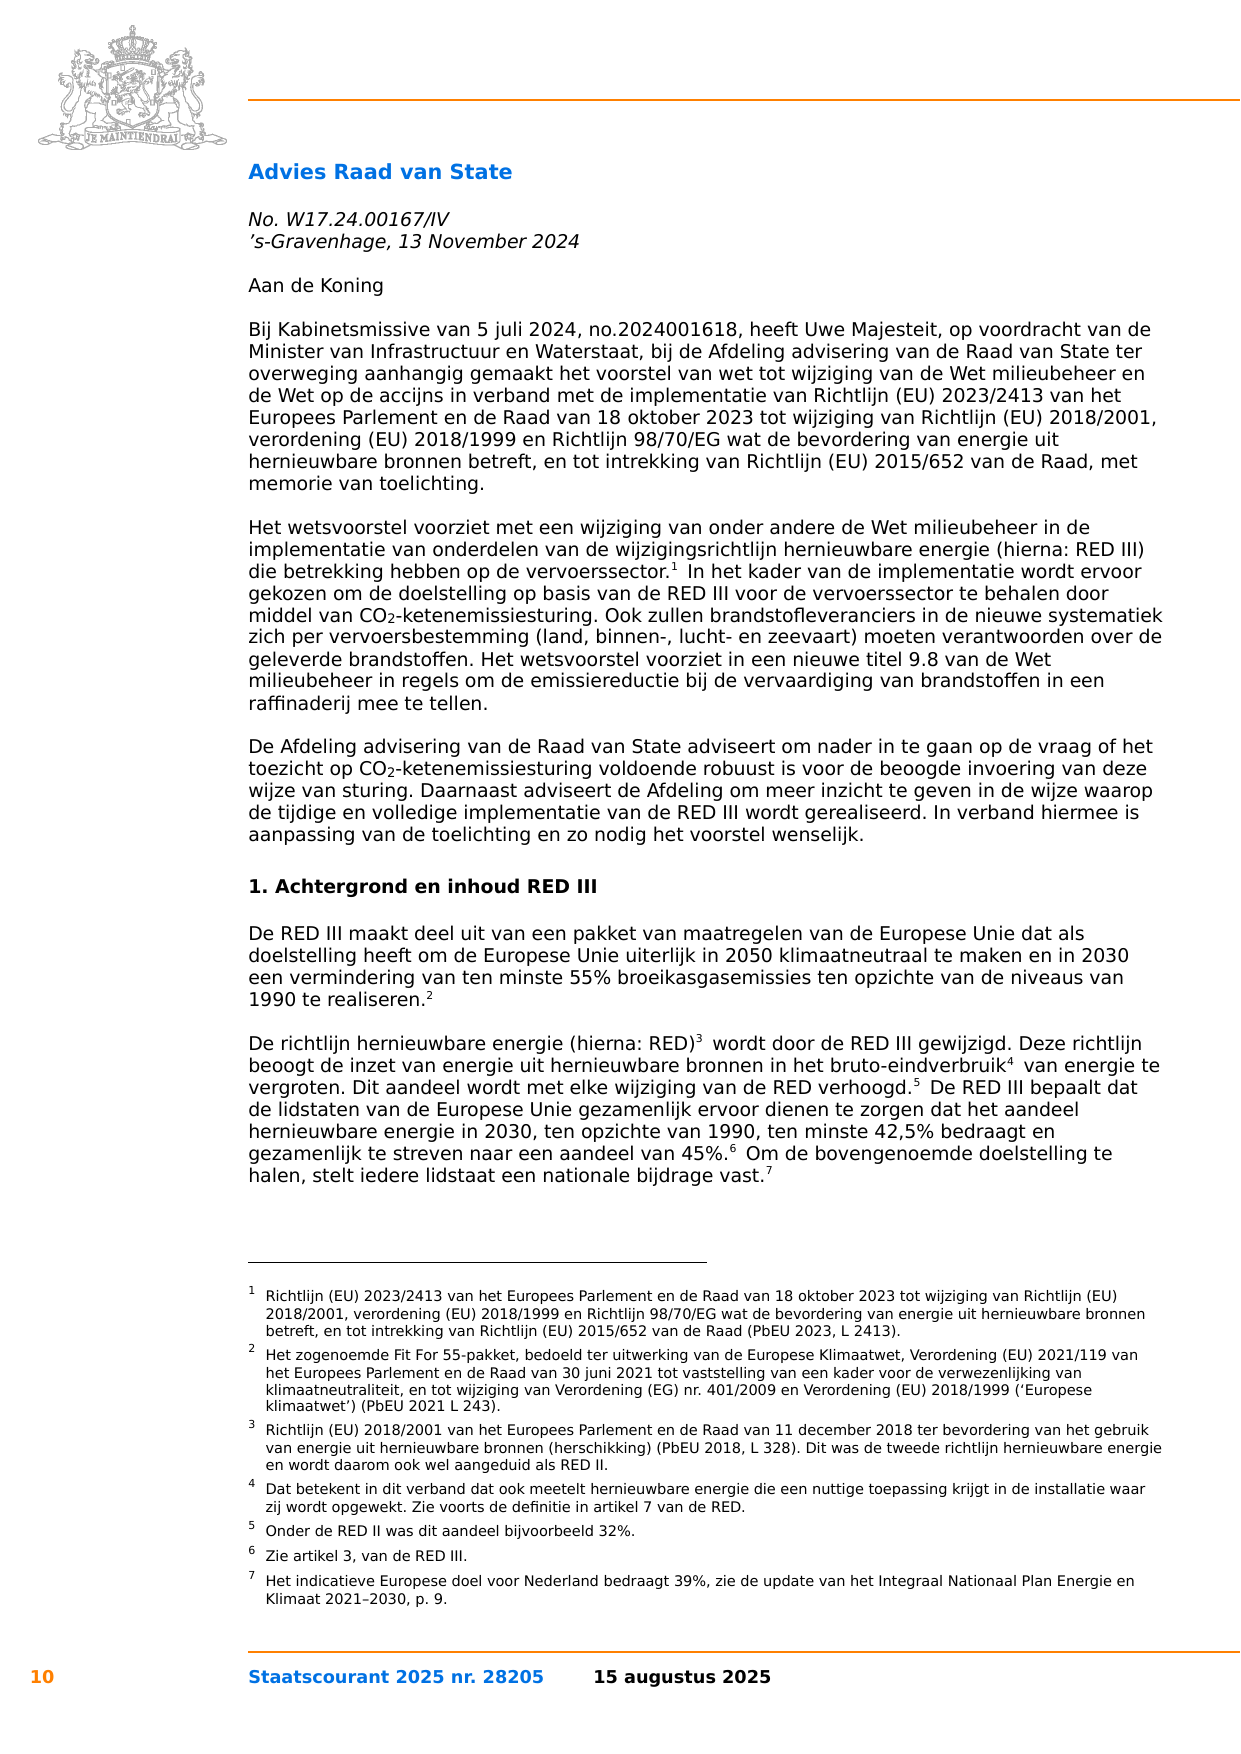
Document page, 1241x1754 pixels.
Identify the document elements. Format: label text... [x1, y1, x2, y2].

text Aan de Koning [248, 275, 1163, 297]
subtitle 1. Achtergrond en inhoud RED III [248, 876, 1163, 898]
text Het indicatieve Europese doel voor Nederland bedraagt 39%, zie de update van het Integraal Nationaal Plan Energie en Klimaat 2021–2030, p. 9. [248, 1569, 1163, 1608]
text De RED III maakt deel uit van een pakket van maatregelen van de Europese Unie dat als doelstelling heeft om de Europese Unie uiterlijk in 2050 klimaatneutraal te maken en in 2030 een vermindering van ten minste 55% broeikasgasemissies ten opzichte van de niveaus van 1990 te realiseren. [248, 923, 1163, 1011]
text Bij Kabinetsmissive van 5 juli 2024, no.2024001618, heeft Uwe Majesteit, op voordracht van de Minister van Infrastructuur en Waterstaat, bij de Afdeling advisering van de Raad van State ter overweging aanhangig gemaakt het voorstel van wet tot wijziging van de Wet milieubeheer en de Wet op de accijns in verband met de implementatie van Richtlijn (EU) 2023/2413 van het Europees Parlement en de Raad van 18 oktober 2023 tot wijziging van Richtlijn (EU) 2018/2001, verordening (EU) 2018/1999 en Richtlijn 98/70/EG wat de bevordering van energie uit hernieuwbare bronnen betreft, en tot intrekking van Richtlijn (EU) 2015/652 van de Raad, met memorie van toelichting. [248, 319, 1163, 495]
text Dat betekent in dit verband dat ook meetelt hernieuwbare energie die een nuttige toepassing krijgt in de installatie waar zij wordt opgewekt. Zie voorts de definitie in artikel 7 van de RED. [248, 1477, 1163, 1516]
picture [38, 25, 227, 150]
subtitle Advies Raad van State [248, 160, 1163, 184]
text Richtlijn (EU) 2018/2001 van het Europees Parlement en de Raad van 11 december 2018 ter bevordering van het gebruik van energie uit hernieuwbare bronnen (herschikking) (PbEU 2018, L 328). Dit was de tweede richtlijn hernieuwbare energie en wordt daarom ook wel aangeduid als RED II. [248, 1418, 1163, 1474]
text Het zogenoemde Fit For 55-pakket, bedoeld ter uitwerking van de Europese Klimaatwet, Verordening (EU) 2021/119 van het Europees Parlement en de Raad van 30 juni 2021 tot vaststelling van een kader voor de verwezenlijking van klimaatneutraliteit, en tot wijziging van Verordening (EG) nr. 401/2009 en Verordening (EU) 2018/1999 (‘Europese klimaatwet’) (PbEU 2021 L 243). [248, 1343, 1163, 1415]
text Richtlijn (EU) 2023/2413 van het Europees Parlement en de Raad van 18 oktober 2023 tot wijziging van Richtlijn (EU) 2018/2001, verordening (EU) 2018/1999 en Richtlijn 98/70/EG wat de bevordering van energie uit hernieuwbare bronnen betreft, en tot intrekking van Richtlijn (EU) 2015/652 van de Raad (PbEU 2023, L 2413). [248, 1284, 1163, 1340]
text Het wetsvoorstel voorziet met een wijziging van onder andere de Wet milieubeheer in de implementatie van onderdelen van de wijzigingsrichtlijn hernieuwbare energie (hierna: RED III) die betrekking hebben op de vervoerssector. In het kader van de implementatie wordt ervoor gekozen om de doelstelling op basis van de RED III voor de vervoerssector te behalen door middel van CO2-ketenemissiesturing. Ook zullen brandstofleveranciers in de nieuwe systematiek zich per vervoersbestemming (land, binnen-, lucht- en zeevaart) moeten verantwoorden over de geleverde brandstoffen. Het wetsvoorstel voorziet in een nieuwe titel 9.8 van de Wet milieubeheer in regels om de emissiereductie bij de vervaardiging van brandstoffen in een raffinaderij mee te tellen. [248, 517, 1163, 714]
text De Afdeling advisering van de Raad van State adviseert om nader in te gaan op de vraag of het toezicht op CO2-ketenemissiesturing voldoende robuust is voor de beoogde invoering van deze wijze van sturing. Daarnaast adviseert de Afdeling om meer inzicht te geven in de wijze waarop de tijdige en volledige implementatie van de RED III wordt gerealiseerd. In verband hiermee is aanpassing van de toelichting en zo nodig het voorstel wenselijk. [248, 736, 1163, 846]
text No. W17.24.00167/IV [248, 209, 1163, 231]
text Onder de RED II was dit aandeel bijvoorbeeld 32%. [248, 1519, 1163, 1541]
text De richtlijn hernieuwbare energie (hierna: RED) wordt door de RED III gewijzigd. Deze richtlijn beoogt de inzet van energie uit hernieuwbare bronnen in het bruto-eindverbruik van energie te vergroten. Dit aandeel wordt met elke wijziging van de RED verhoogd. De RED III bepaalt dat de lidstaten van de Europese Unie gezamenlijk ervoor dienen te zorgen dat het aandeel hernieuwbare energie in 2030, ten opzichte van 1990, ten minste 42,5% bedraagt en gezamenlijk te streven naar een aandeel van 45%. Om de bovengenoemde doelstelling te halen, stelt iedere lidstaat een nationale bijdrage vast. [248, 1033, 1163, 1187]
text Zie artikel 3, van de RED III. [248, 1544, 1163, 1566]
text ’s-Gravenhage, 13 November 2024 [248, 231, 1163, 253]
